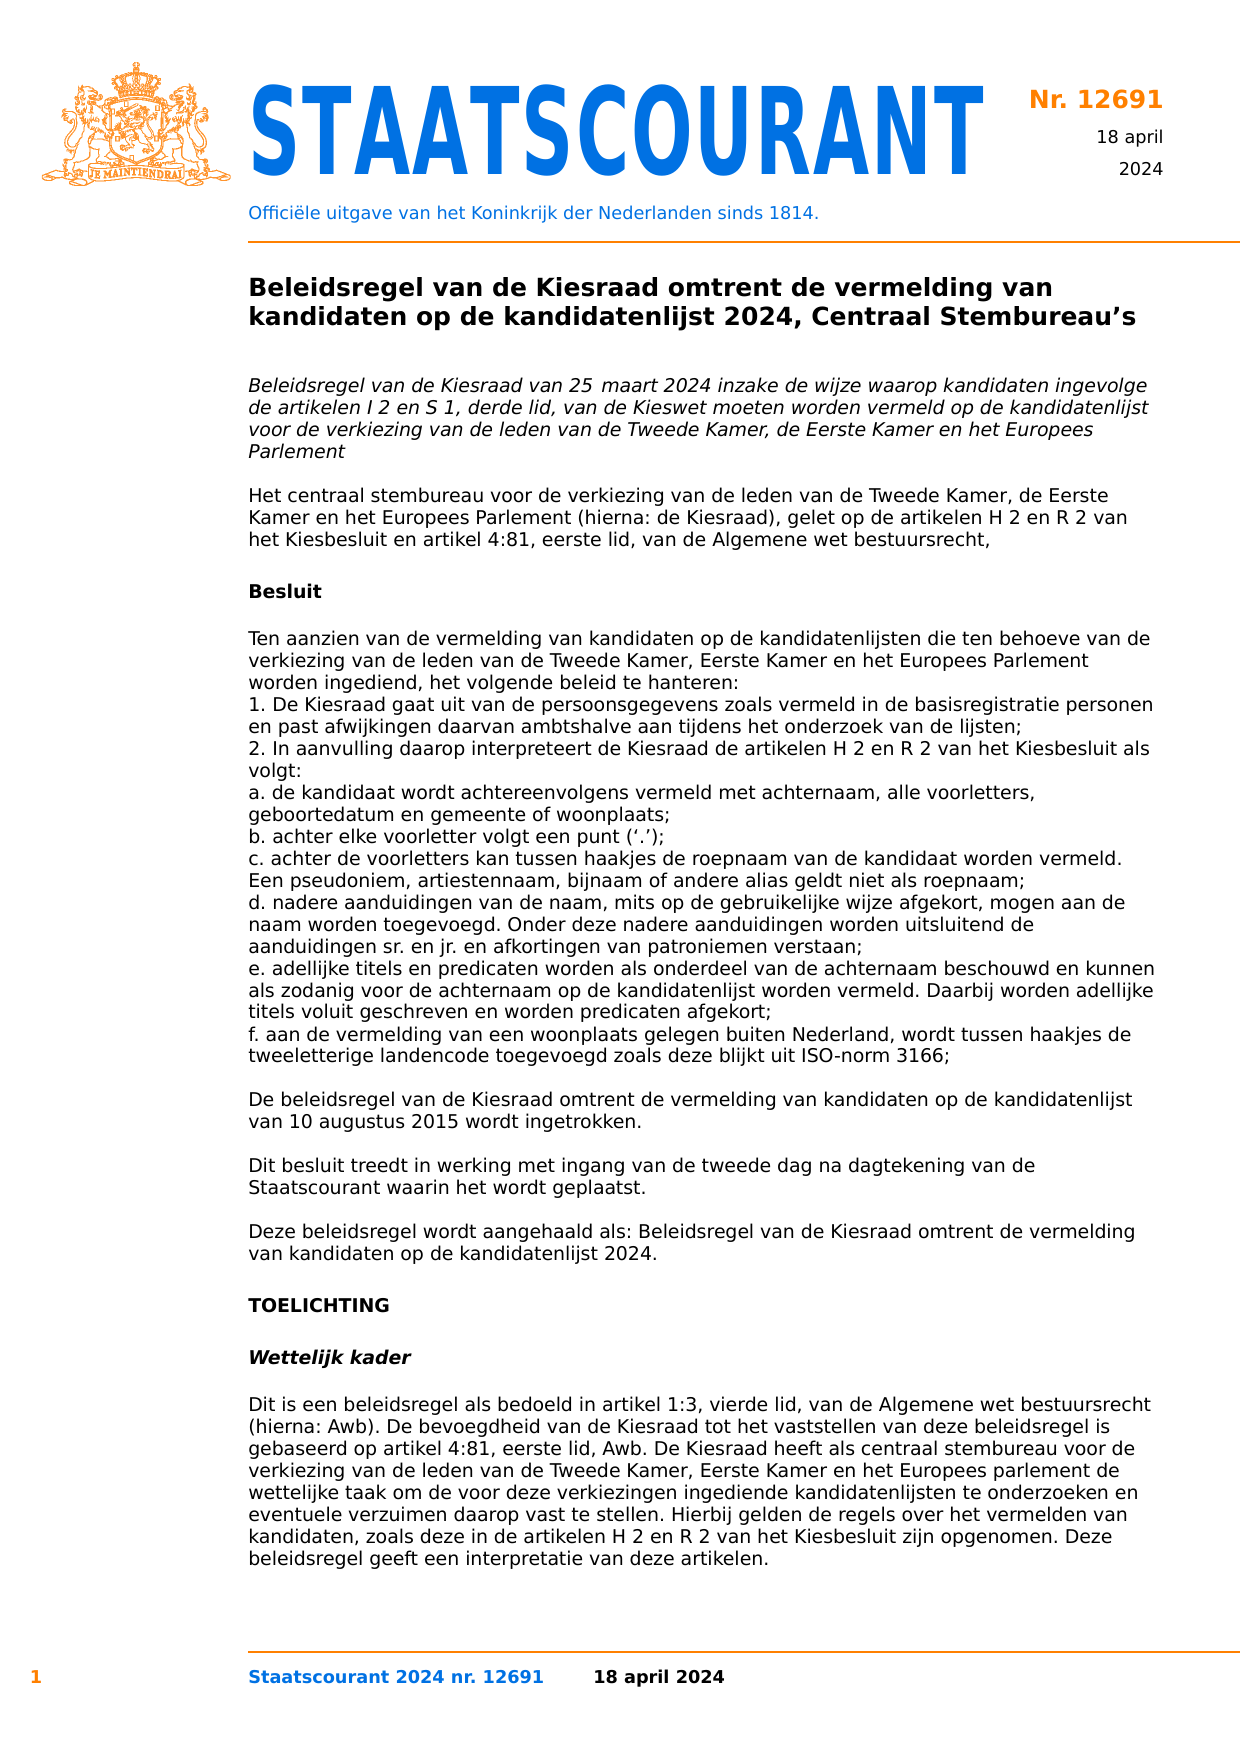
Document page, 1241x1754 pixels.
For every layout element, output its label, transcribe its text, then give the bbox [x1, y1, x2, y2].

text 1. De Kiesraad gaat uit van de persoonsgegevens zoals vermeld in de basisregistratie personen en past afwijkingen daarvan ambtshalve aan tijdens het onderzoek van de lijsten; [248, 694, 1163, 738]
subtitle TOELICHTING [248, 1295, 1163, 1317]
text Ten aanzien van de vermelding van kandidaten op de kandidatenlijsten die ten behoeve van de verkiezing van de leden van de Tweede Kamer, Eerste Kamer en het Europees Parlement worden ingediend, het volgende beleid te hanteren: [248, 628, 1163, 694]
text b. achter elke voorletter volgt een punt (‘.’); [248, 826, 1163, 848]
table_cell Officiële uitgave van het Koninkrijk der Nederlanden sinds 1814. [248, 203, 1240, 241]
subtitle Wettelijk kader [248, 1347, 1163, 1369]
text De beleidsregel van de Kiesraad omtrent de vermelding van kandidaten op de kandidatenlijst van 10 augustus 2015 wordt ingetrokken. [248, 1089, 1163, 1133]
text a. de kandidaat wordt achtereenvolgens vermeld met achternaam, alle voorletters, geboortedatum en gemeente of woonplaats; [248, 782, 1163, 826]
subtitle Beleidsregel van de Kiesraad omtrent de vermelding van kandidaten op de kandidatenlijst 2024, Centraal Stembureau’s [248, 273, 1163, 331]
table_header STAATSCOURANT [248, 62, 998, 203]
text Het centraal stembureau voor de verkiezing van de leden van de Tweede Kamer, de Eerste Kamer en het Europees Parlement (hierna: de Kiesraad), gelet op de artikelen H 2 en R 2 van het Kiesbesluit en artikel 4:81, eerste lid, van de Algemene wet bestuursrecht, [248, 485, 1163, 551]
text e. adellijke titels en predicaten worden als onderdeel van de achternaam beschouwd en kunnen als zodanig voor de achternaam op de kandidatenlijst worden vermeld. Daarbij worden adellijke titels voluit geschreven en worden predicaten afgekort; [248, 957, 1163, 1023]
table_cell 18 april [998, 121, 1240, 153]
picture [41, 62, 231, 186]
subtitle Besluit [248, 581, 1163, 603]
text c. achter de voorletters kan tussen haakjes de roepnaam van de kandidaat worden vermeld. Een pseudoniem, artiestennaam, bijnaam of andere alias geldt niet als roepnaam; [248, 848, 1163, 892]
table_header Nr. 12691 [998, 62, 1240, 121]
text 2. In aanvulling daarop interpreteert de Kiesraad de artikelen H 2 en R 2 van het Kiesbesluit als volgt: [248, 738, 1163, 782]
text Dit is een beleidsregel als bedoeld in artikel 1:3, vierde lid, van de Algemene wet bestuursrecht (hierna: Awb). De bevoegdheid van de Kiesraad tot het vaststellen van deze beleidsregel is gebaseerd op artikel 4:81, eerste lid, Awb. De Kiesraad heeft als centraal stembureau voor de verkiezing van de leden van de Tweede Kamer, Eerste Kamer en het Europees parlement de wettelijke taak om de voor deze verkiezingen ingediende kandidatenlijsten te onderzoeken en eventuele verzuimen daarop vast te stellen. Hierbij gelden de regels over het vermelden van kandidaten, zoals deze in de artikelen H 2 en R 2 van het Kiesbesluit zijn opgenomen. Deze beleidsregel geeft een interpretatie van deze artikelen. [248, 1394, 1163, 1570]
text d. nadere aanduidingen van de naam, mits op de gebruikelijke wijze afgekort, mogen aan de naam worden toegevoegd. Onder deze nadere aanduidingen worden uitsluitend de aanduidingen sr. en jr. en afkortingen van patroniemen verstaan; [248, 892, 1163, 957]
table_header [25, 62, 248, 241]
table_cell 2024 [998, 153, 1240, 203]
text Beleidsregel van de Kiesraad van 25 maart 2024 inzake de wijze waarop kandidaten ingevolge de artikelen I 2 en S 1, derde lid, van de Kieswet moeten worden vermeld op de kandidatenlijst voor de verkiezing van de leden van de Tweede Kamer, de Eerste Kamer en het Europees Parlement [248, 375, 1163, 463]
text Dit besluit treedt in werking met ingang van de tweede dag na dagtekening van de Staatscourant waarin het wordt geplaatst. [248, 1155, 1163, 1199]
text f. aan de vermelding van een woonplaats gelegen buiten Nederland, wordt tussen haakjes de tweeletterige landencode toegevoegd zoals deze blijkt uit ISO-norm 3166; [248, 1023, 1163, 1067]
text Deze beleidsregel wordt aangehaald als: Beleidsregel van de Kiesraad omtrent de vermelding van kandidaten op de kandidatenlijst 2024. [248, 1221, 1163, 1265]
